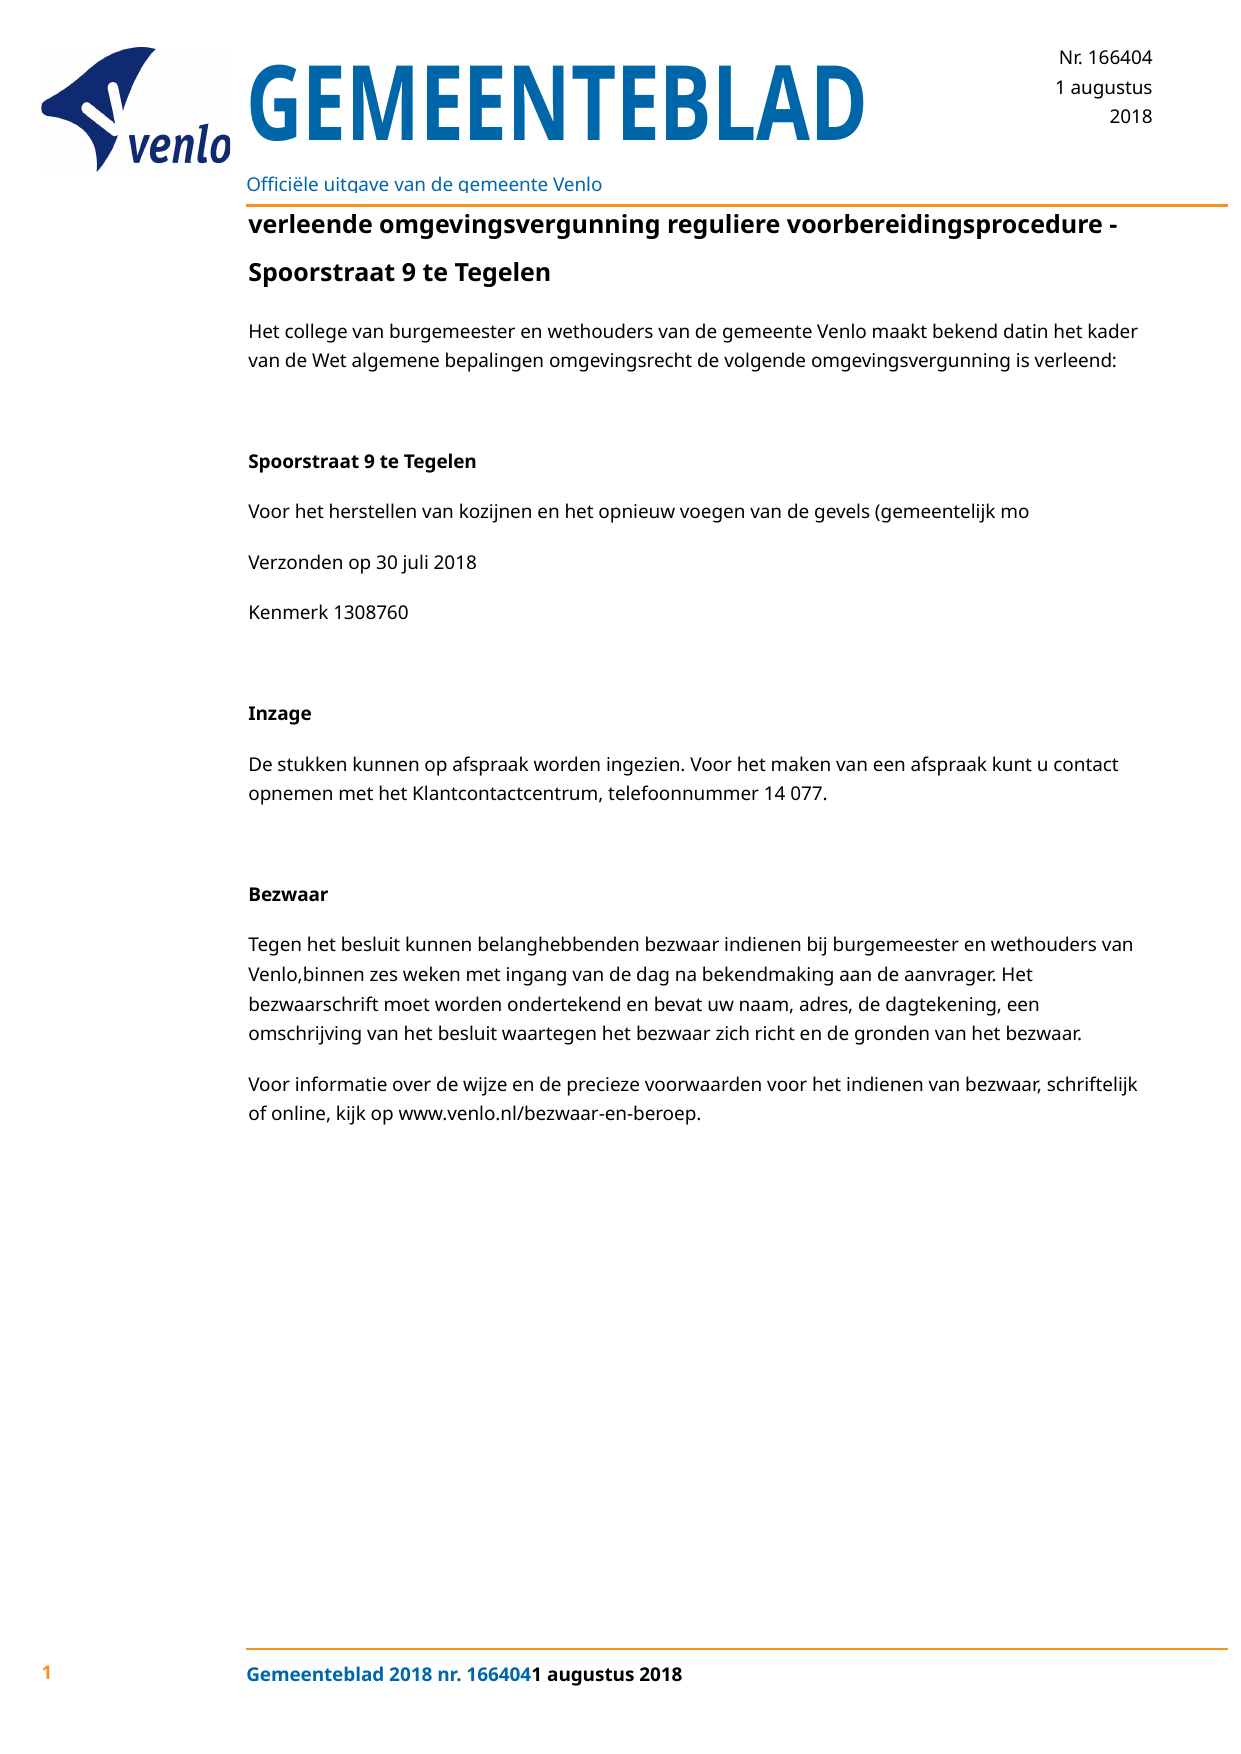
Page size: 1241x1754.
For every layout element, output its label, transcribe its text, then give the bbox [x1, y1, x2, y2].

text Spoorstraat 9 te Tegelen [248, 448, 1152, 474]
text Kenmerk 1308760 [248, 599, 1152, 625]
text Tegen het besluit kunnen belanghebbenden bezwaar indienen bij burgemeester en wethouders van Venlo,binnen zes weken met ingang van de dag na bekendmaking aan de aanvrager. Het bezwaarschrift moet worden ondertekend en bevat uw naam, adres, de dagtekening, een omschrijving van het besluit waartegen het bezwaar zich richt en de gronden van het bezwaar. [248, 932, 1152, 1046]
text De stukken kunnen op afspraak worden ingezien. Voor het maken van een afspraak kunt u contact opnemen met het Klantcontactcentrum, telefoonnummer 14 077. [248, 751, 1152, 806]
picture [41, 47, 231, 172]
text Inzage [248, 700, 1152, 726]
text Bezwaar [248, 881, 1152, 907]
text Voor informatie over de wijze en de precieze voorwaarden voor het indienen van bezwaar, schriftelijk of online, kijk op www.venlo.nl/bezwaar-en-beroep. [248, 1071, 1152, 1126]
text Het college van burgemeester en wethouders van de gemeente Venlo maakt bekend datin het kader van de Wet algemene bepalingen omgevingsrecht de volgende omgevingsvergunning is verleend: [248, 318, 1152, 373]
text verleende omgevingsvergunning reguliere voorbereidingsprocedure - Spoorstraat 9 te Tegelen [248, 207, 1152, 288]
text Verzonden op 30 juli 2018 [248, 549, 1152, 575]
text Voor het herstellen van kozijnen en het opnieuw voegen van de gevels (gemeentelijk mo [248, 499, 1152, 524]
